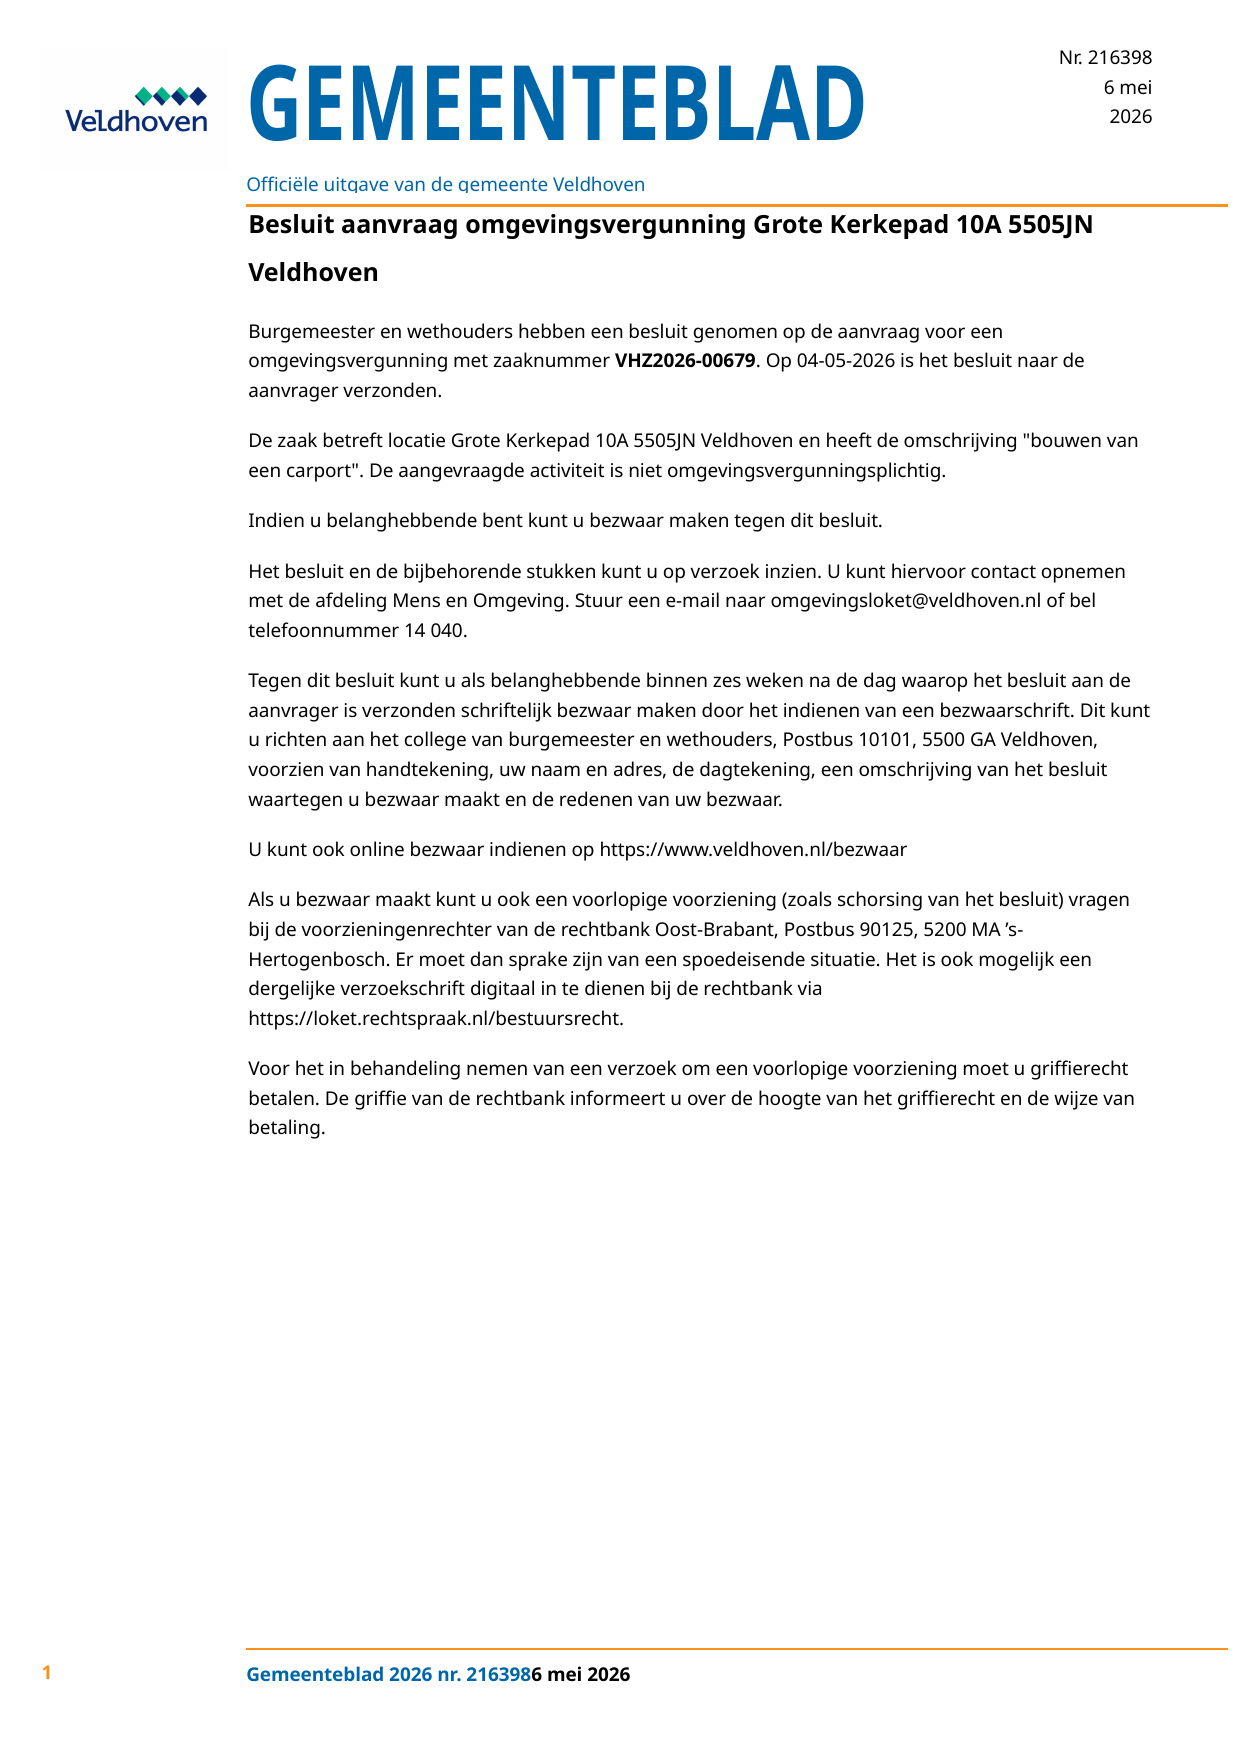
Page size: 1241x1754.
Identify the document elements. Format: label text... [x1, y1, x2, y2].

text Burgemeester en wethouders hebben een besluit genomen op de aanvraag voor een omgevingsvergunning met zaaknummer VHZ2026-00679. Op 04-05-2026 is het besluit naar de aanvrager verzonden. [248, 318, 1152, 403]
text Tegen dit besluit kunt u als belanghebbende binnen zes weken na de dag waarop het besluit aan de aanvrager is verzonden schriftelijk bezwaar maken door het indienen van een bezwaarschrift. Dit kunt u richten aan het college van burgemeester en wethouders, Postbus 10101, 5500 GA Veldhoven, voorzien van handtekening, uw naam en adres, de dagtekening, een omschrijving van het besluit waartegen u bezwaar maakt en de redenen van uw bezwaar. [248, 667, 1152, 812]
text De zaak betreft locatie Grote Kerkepad 10A 5505JN Veldhoven en heeft de omschrijving "bouwen van een carport". De aangevraagde activiteit is niet omgevingsvergunningsplichtig. [248, 427, 1152, 483]
text Indien u belanghebbende bent kunt u bezwaar maken tegen dit besluit. [248, 507, 1152, 533]
text Het besluit en de bijbehorende stukken kunt u op verzoek inzien. U kunt hiervoor contact opnemen met de afdeling Mens en Omgeving. Stuur een e-mail naar omgevingsloket@veldhoven.nl of bel telefoonnummer 14 040. [248, 558, 1152, 643]
picture [41, 47, 231, 172]
text U kunt ook online bezwaar indienen op https://www.veldhoven.nl/bezwaar [248, 836, 1152, 862]
text Als u bezwaar maakt kunt u ook een voorlopige voorziening (zoals schorsing van het besluit) vragen bij de voorzieningenrechter van de rechtbank Oost-Brabant, Postbus 90125, 5200 MA ’s-Hertogenbosch. Er moet dan sprake zijn van een spoedeisende situatie. Het is ook mogelijk een dergelijke verzoekschrift digitaal in te dienen bij de rechtbank via https://loket.rechtspraak.nl/bestuursrecht. [248, 887, 1152, 1031]
text Voor het in behandeling nemen van een verzoek om een voorlopige voorziening moet u griffierecht betalen. De griffie van de rechtbank informeert u over de hoogte van het griffierecht en de wijze van betaling. [248, 1055, 1152, 1140]
text Besluit aanvraag omgevingsvergunning Grote Kerkepad 10A 5505JN Veldhoven [248, 207, 1152, 288]
